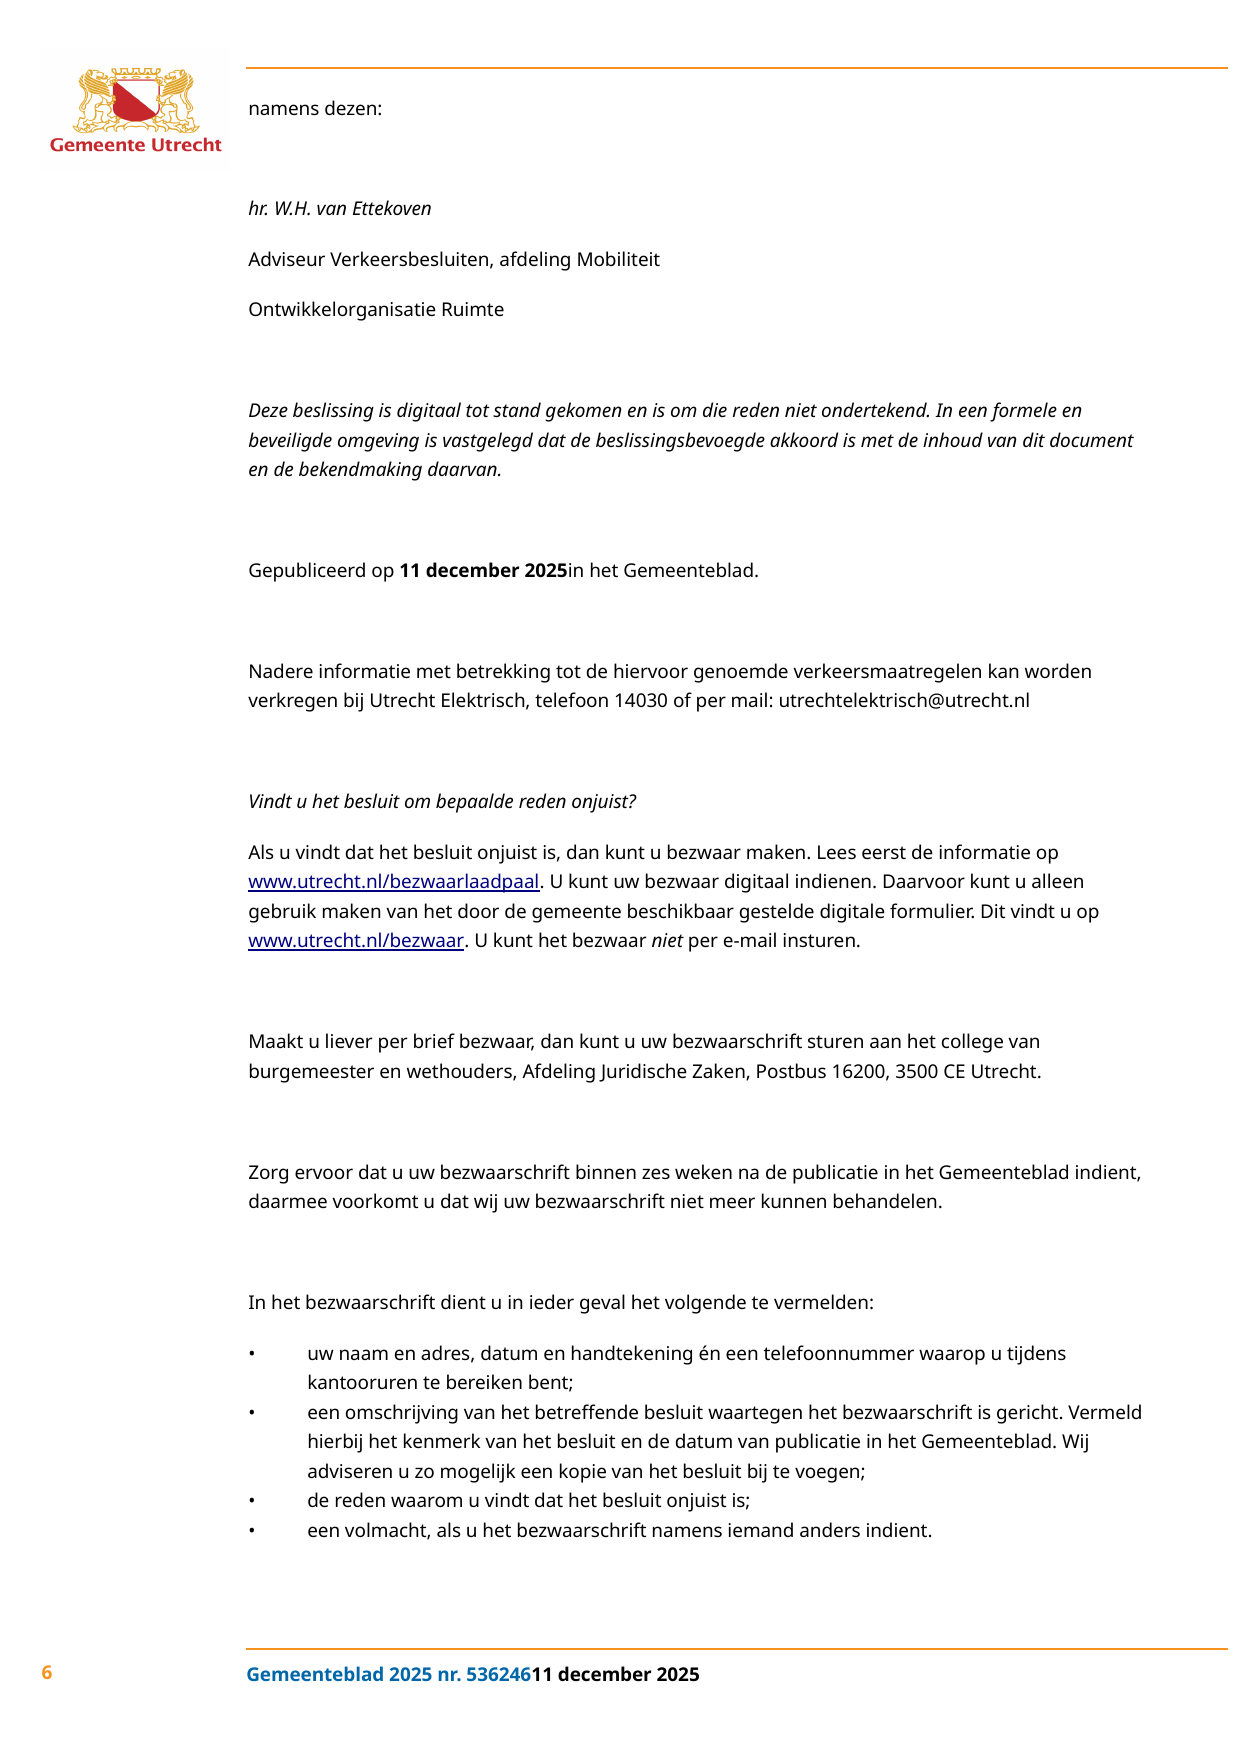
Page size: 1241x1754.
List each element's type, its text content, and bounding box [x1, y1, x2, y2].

text hr. W.H. van Ettekoven [248, 196, 1152, 221]
text Adviseur Verkeersbesluiten, afdeling Mobiliteit [248, 246, 1152, 272]
text Maakt u liever per brief bezwaar, dan kunt u uw bezwaarschrift sturen aan het college van burgemeester en wethouders, Afdeling Juridische Zaken, Postbus 16200, 3500 CE Utrecht. [248, 1028, 1152, 1084]
text Ontwikkelorganisatie Ruimte [248, 296, 1152, 322]
text Gepubliceerd op 11 december 2025in het Gemeenteblad. [248, 557, 1152, 583]
picture [41, 47, 231, 172]
text Zorg ervoor dat u uw bezwaarschrift binnen zes weken na de publicatie in het Gemeenteblad indient, daarmee voorkomt u dat wij uw bezwaarschrift niet meer kunnen behandelen. [248, 1159, 1152, 1214]
text Deze beslissing is digitaal tot stand gekomen en is om die reden niet ondertekend. In een formele en beveiligde omgeving is vastgelegd dat de beslissingsbevoegde akkoord is met de inhoud van dit document en de bekendmaking daarvan. [248, 397, 1152, 482]
list uw naam en adres, datum en handtekening én een telefoonnummer waarop u tijdens kantooruren te bereiken bent; [248, 1340, 1152, 1395]
text In het bezwaarschrift dient u in ieder geval het volgende te vermelden: [248, 1289, 1152, 1315]
text Vindt u het besluit om bepaalde reden onjuist? [248, 788, 1152, 814]
text Nadere informatie met betrekking tot de hiervoor genoemde verkeersmaatregelen kan worden verkregen bij Utrecht Elektrisch, telefoon 14030 of per mail: utrechtelektrisch@utrecht.nl [248, 658, 1152, 713]
list een omschrijving van het betreffende besluit waartegen het bezwaarschrift is gericht. Vermeld hierbij het kenmerk van het besluit en de datum van publicatie in het Gemeenteblad. Wij adviseren u zo mogelijk een kopie van het besluit bij te voegen; [248, 1399, 1152, 1484]
list een volmacht, als u het bezwaarschrift namens iemand anders indient. [248, 1517, 1152, 1543]
text Als u vindt dat het besluit onjuist is, dan kunt u bezwaar maken. Lees eerst de informatie op www.utrecht.nl/bezwaarlaadpaal. U kunt uw bezwaar digitaal indienen. Daarvoor kunt u alleen gebruik maken van het door de gemeente beschikbaar gestelde digitale formulier. Dit vindt u op www.utrecht.nl/bezwaar. U kunt het bezwaar niet per e-mail insturen. [248, 839, 1152, 953]
text namens dezen: [248, 95, 1152, 121]
list de reden waarom u vindt dat het besluit onjuist is; [248, 1488, 1152, 1513]
